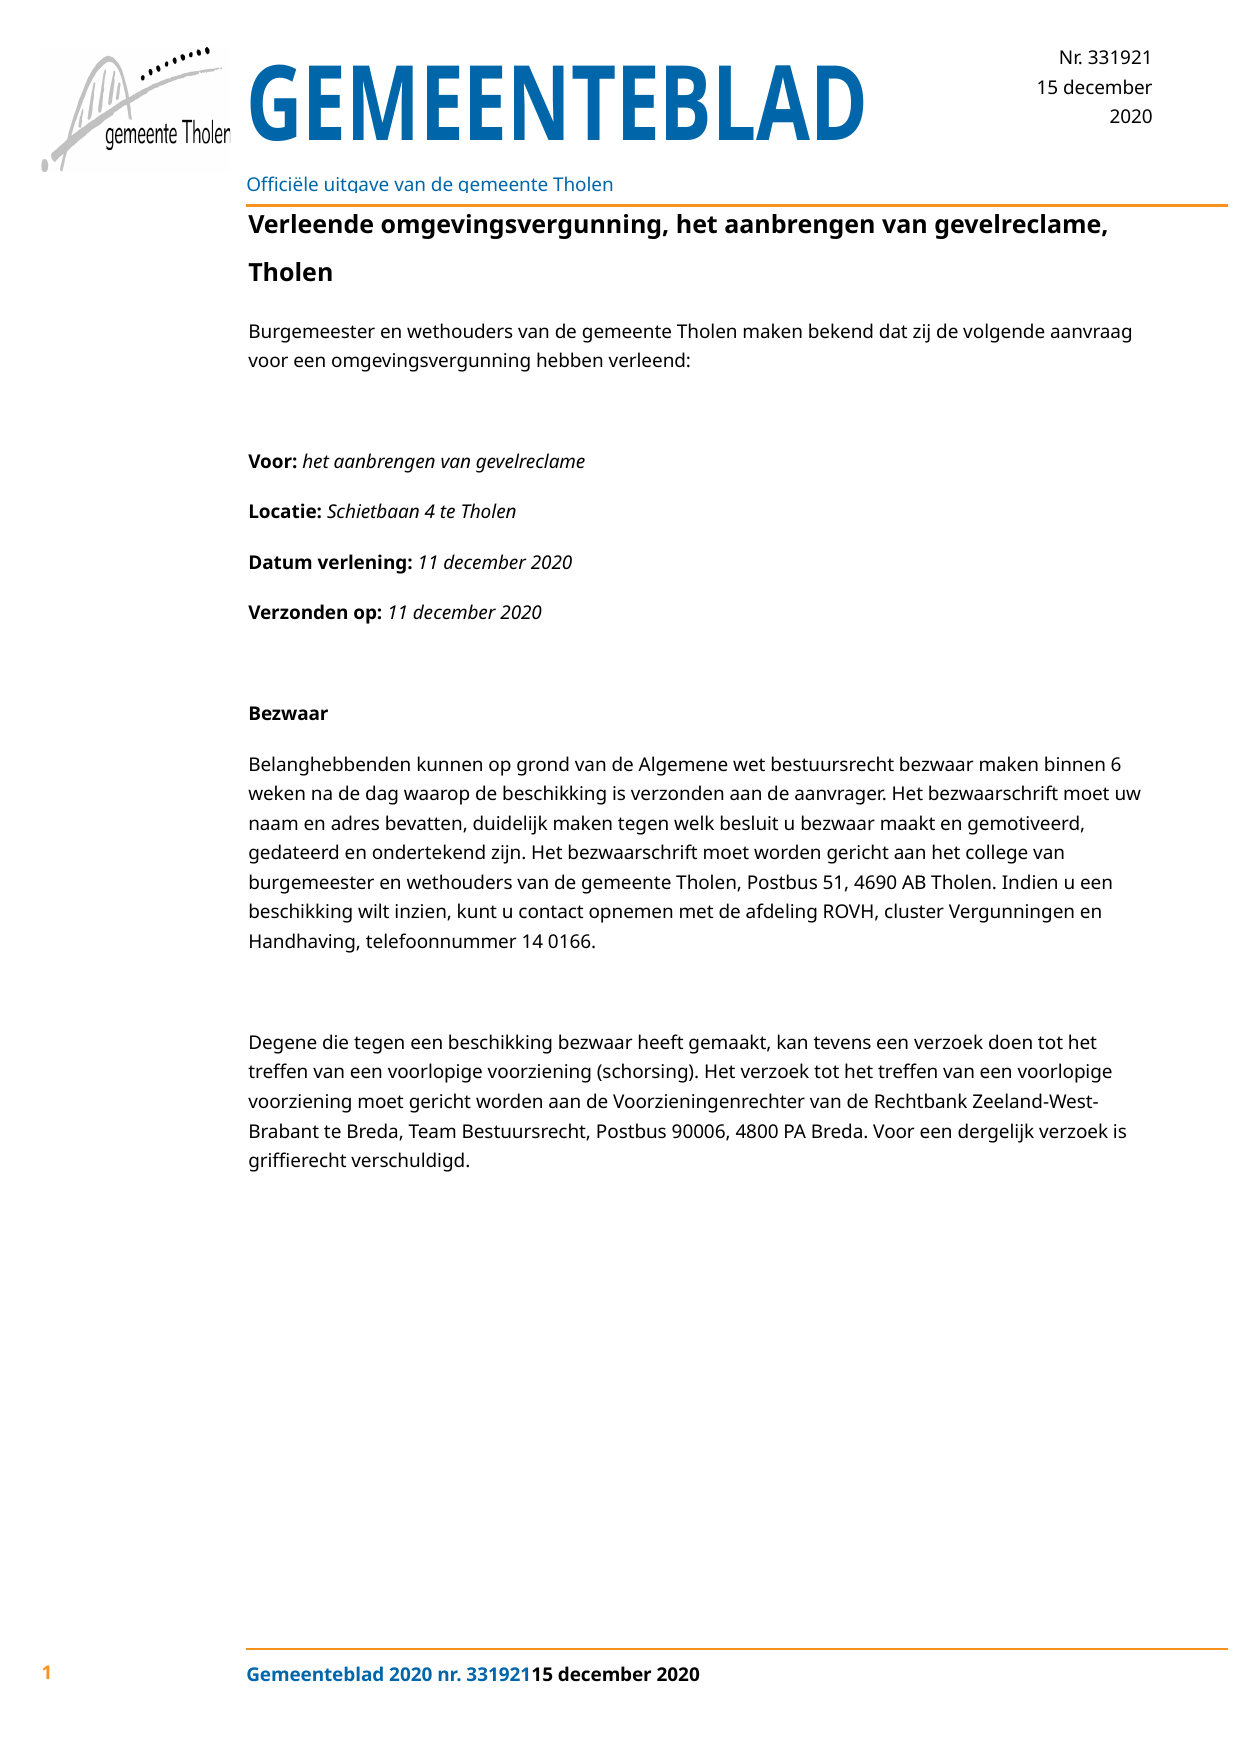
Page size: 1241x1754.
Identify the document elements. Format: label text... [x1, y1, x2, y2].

picture [41, 47, 231, 172]
text Verleende omgevingsvergunning, het aanbrengen van gevelreclame, Tholen [248, 207, 1152, 288]
text Bezwaar [248, 700, 1152, 726]
text Degene die tegen een beschikking bezwaar heeft gemaakt, kan tevens een verzoek doen tot het treffen van een voorlopige voorziening (schorsing). Het verzoek tot het treffen van een voorlopige voorziening moet gericht worden aan de Voorzieningenrechter van de Rechtbank Zeeland-West-Brabant te Breda, Team Bestuursrecht, Postbus 90006, 4800 PA Breda. Voor een dergelijk verzoek is griffierecht verschuldigd. [248, 1029, 1152, 1173]
text Voor: het aanbrengen van gevelreclame [248, 448, 1152, 474]
text Locatie: Schietbaan 4 te Tholen [248, 499, 1152, 524]
text Burgemeester en wethouders van de gemeente Tholen maken bekend dat zij de volgende aanvraag voor een omgevingsvergunning hebben verleend: [248, 318, 1152, 373]
text Belanghebbenden kunnen op grond van de Algemene wet bestuursrecht bezwaar maken binnen 6 weken na de dag waarop de beschikking is verzonden aan de aanvrager. Het bezwaarschrift moet uw naam en adres bevatten, duidelijk maken tegen welk besluit u bezwaar maakt en gemotiveerd, gedateerd en ondertekend zijn. Het bezwaarschrift moet worden gericht aan het college van burgemeester en wethouders van de gemeente Tholen, Postbus 51, 4690 AB Tholen. Indien u een beschikking wilt inzien, kunt u contact opnemen met de afdeling ROVH, cluster Vergunningen en Handhaving, telefoonnummer 14 0166. [248, 751, 1152, 954]
text Verzonden op: 11 december 2020 [248, 599, 1152, 625]
text Datum verlening: 11 december 2020 [248, 549, 1152, 575]
